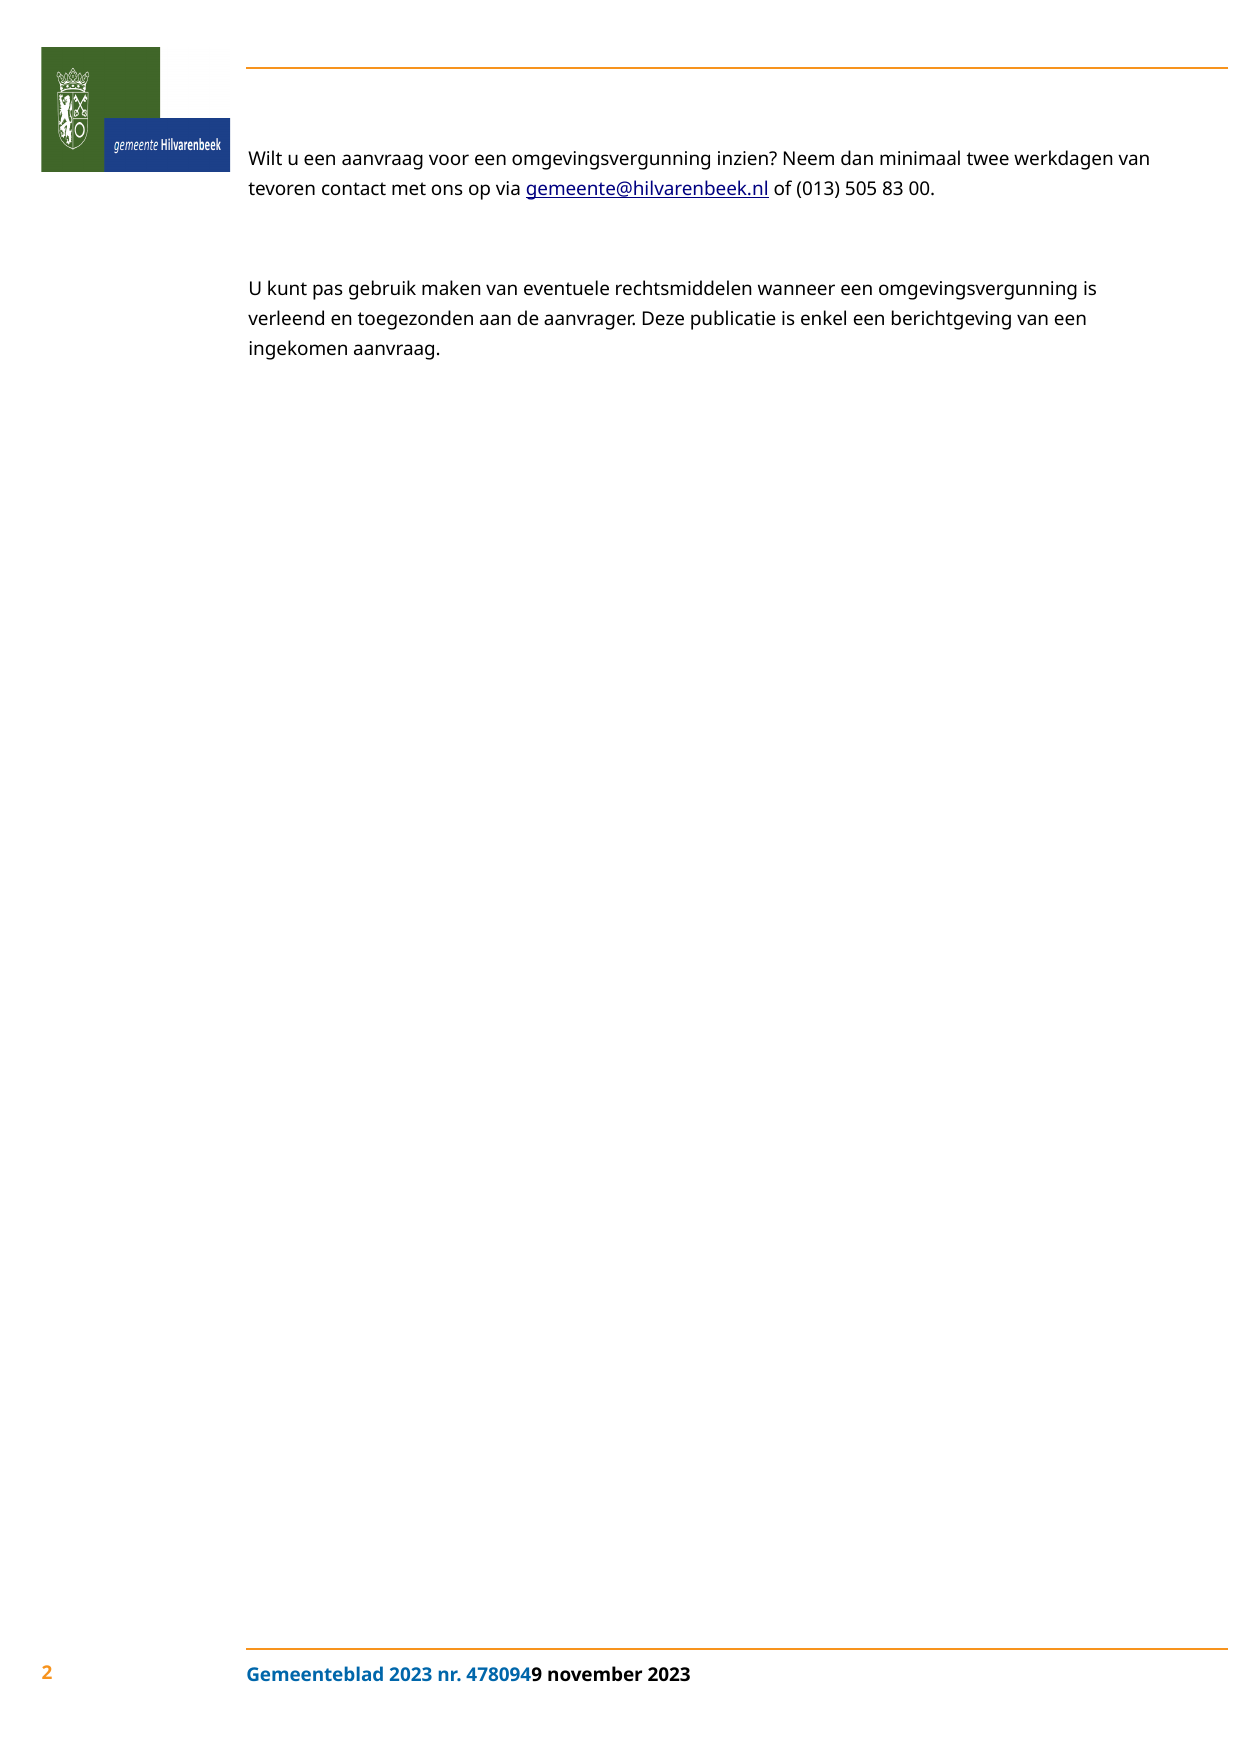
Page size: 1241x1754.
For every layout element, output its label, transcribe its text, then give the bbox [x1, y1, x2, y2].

text Wilt u een aanvraag voor een omgevingsvergunning inzien? Neem dan minimaal twee werkdagen van tevoren contact met ons op via gemeente@hilvarenbeek.nl of (013) 505 83 00. [248, 145, 1152, 201]
picture [41, 47, 231, 172]
text U kunt pas gebruik maken van eventuele rechtsmiddelen wanneer een omgevingsvergunning is verleend en toegezonden aan de aanvrager. Deze publicatie is enkel een berichtgeving van een ingekomen aanvraag. [248, 276, 1152, 361]
